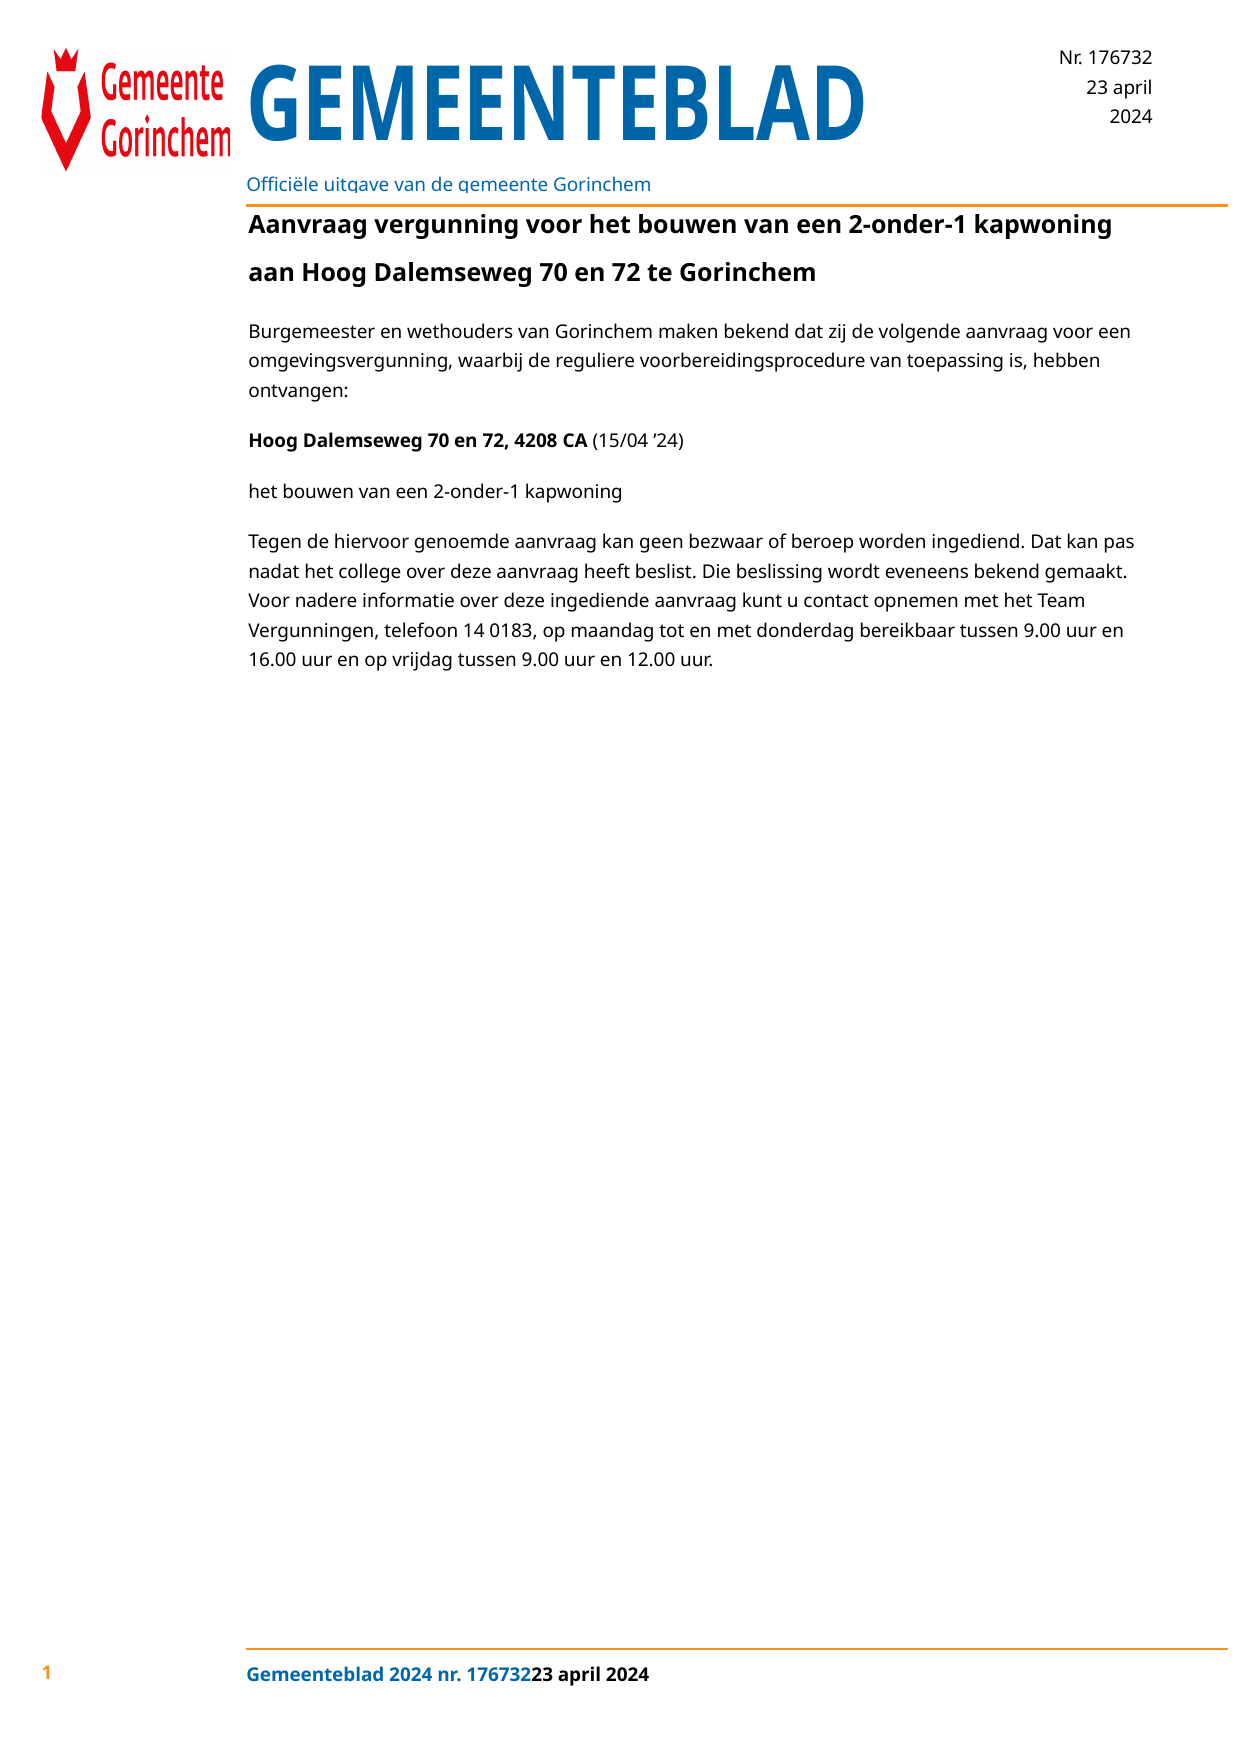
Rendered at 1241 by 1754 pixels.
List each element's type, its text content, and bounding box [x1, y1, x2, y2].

text Burgemeester en wethouders van Gorinchem maken bekend dat zij de volgende aanvraag voor een omgevingsvergunning, waarbij de reguliere voorbereidingsprocedure van toepassing is, hebben ontvangen: [248, 318, 1152, 403]
picture [41, 47, 231, 172]
text Tegen de hiervoor genoemde aanvraag kan geen bezwaar of beroep worden ingediend. Dat kan pas nadat het college over deze aanvraag heeft beslist. Die beslissing wordt eveneens bekend gemaakt. Voor nadere informatie over deze ingediende aanvraag kunt u contact opnemen met het Team Vergunningen, telefoon 14 0183, op maandag tot en met donderdag bereikbaar tussen 9.00 uur en 16.00 uur en op vrijdag tussen 9.00 uur en 12.00 uur. [248, 528, 1152, 672]
text het bouwen van een 2-onder-1 kapwoning [248, 478, 1152, 504]
text Aanvraag vergunning voor het bouwen van een 2-onder-1 kapwoning aan Hoog Dalemseweg 70 en 72 te Gorinchem [248, 207, 1152, 288]
text Hoog Dalemseweg 70 en 72, 4208 CA (15/04 ’24) [248, 427, 1152, 453]
